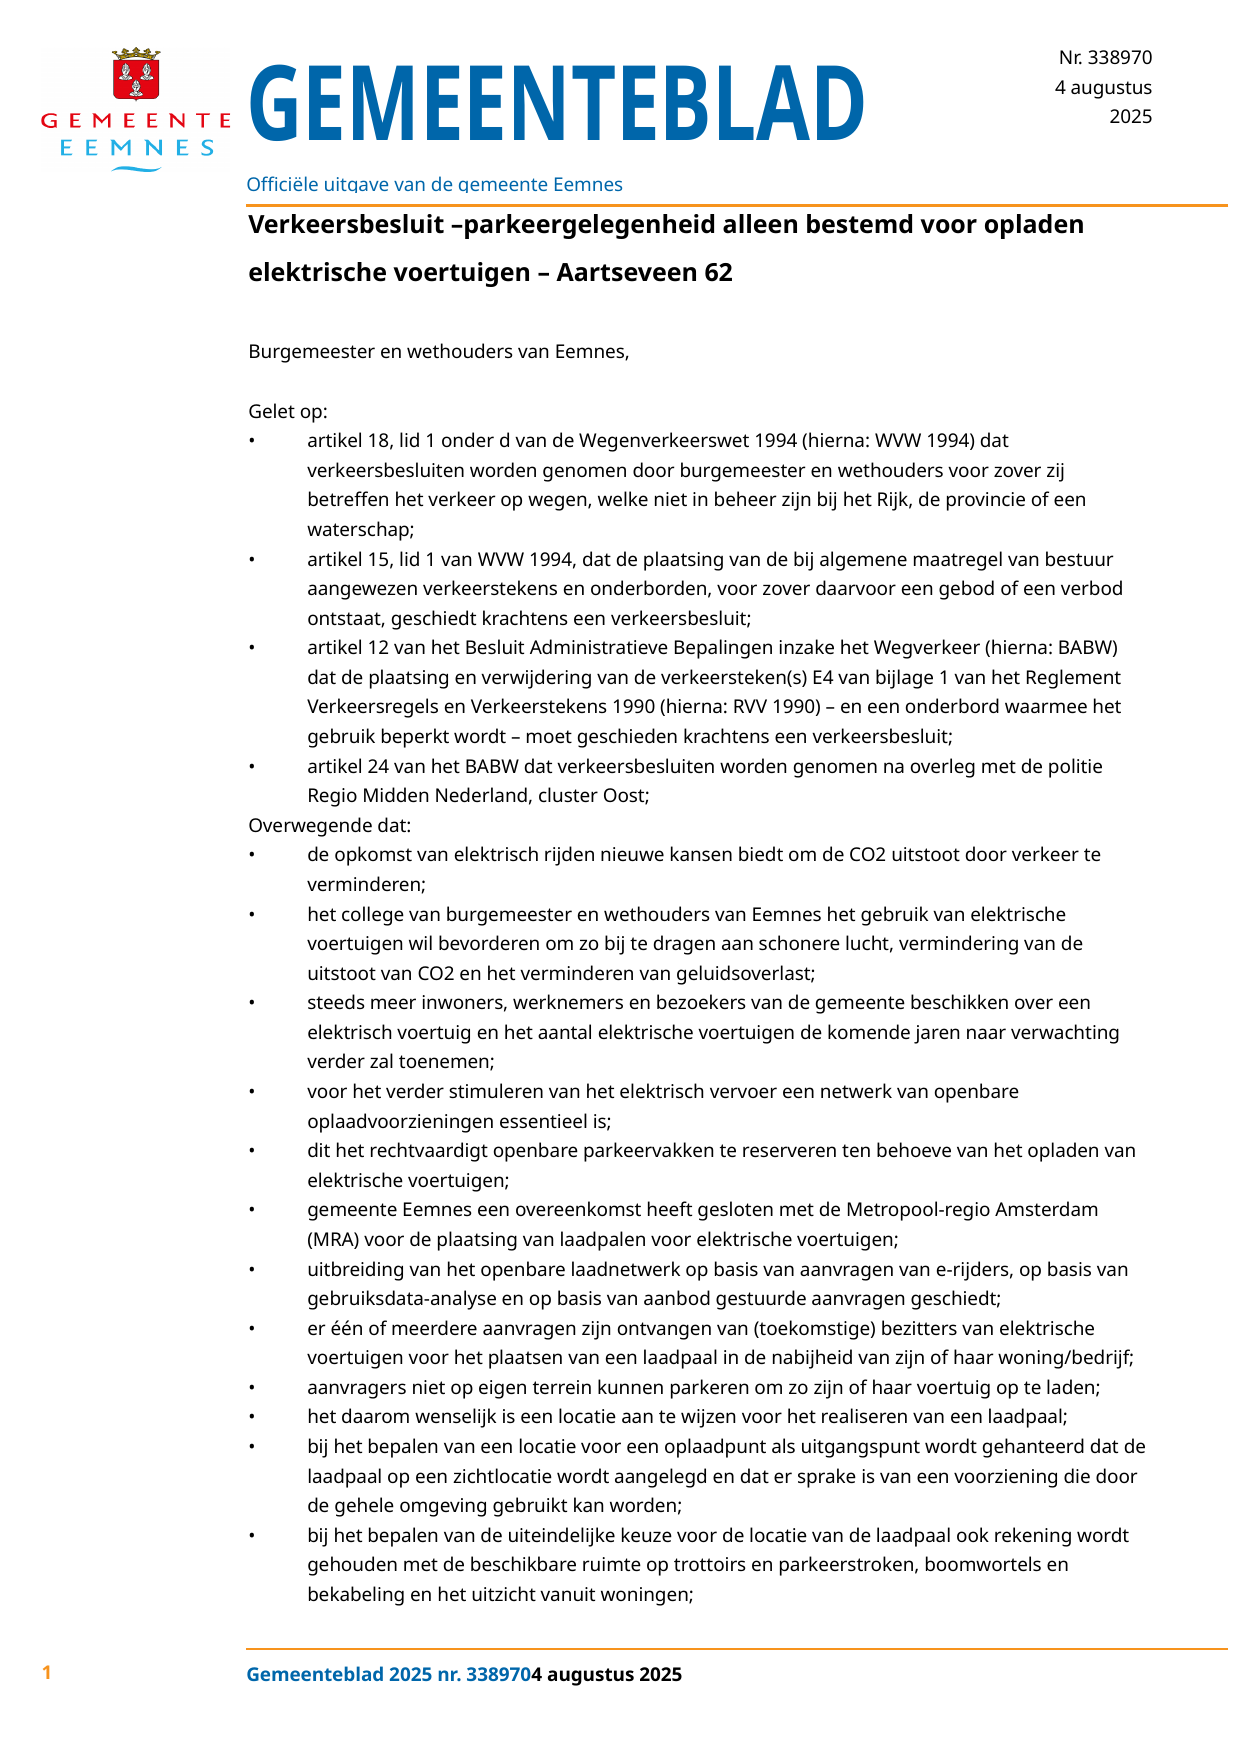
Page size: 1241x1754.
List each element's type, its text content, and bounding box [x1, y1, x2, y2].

list steeds meer inwoners, werknemers en bezoekers van de gemeente beschikken over een elektrisch voertuig en het aantal elektrische voertuigen de komende jaren naar verwachting verder zal toenemen; [248, 989, 1152, 1074]
list gemeente Eemnes een overeenkomst heeft gesloten met de Metropool-regio Amsterdam (MRA) voor de plaatsing van laadpalen voor elektrische voertuigen; [248, 1197, 1152, 1252]
list het college van burgemeester en wethouders van Eemnes het gebruik van elektrische voertuigen wil bevorderen om zo bij te dragen aan schonere lucht, vermindering van de uitstoot van CO2 en het verminderen van geluidsoverlast; [248, 901, 1152, 986]
list artikel 24 van het BABW dat verkeersbesluiten worden genomen na overleg met de politie Regio Midden Nederland, cluster Oost; [248, 753, 1152, 808]
list bij het bepalen van de uiteindelijke keuze voor de locatie van de laadpaal ook rekening wordt gehouden met de beschikbare ruimte op trottoirs en parkeerstroken, boomwortels en bekabeling en het uitzicht vanuit woningen; [248, 1522, 1152, 1607]
list er één of meerdere aanvragen zijn ontvangen van (toekomstige) bezitters van elektrische voertuigen voor het plaatsen van een laadpaal in de nabijheid van zijn of haar woning/bedrijf; [248, 1315, 1152, 1370]
list artikel 15, lid 1 van WVW 1994, dat de plaatsing van de bij algemene maatregel van bestuur aangewezen verkeerstekens en onderborden, voor zover daarvoor een gebod of een verbod ontstaat, geschiedt krachtens een verkeersbesluit; [248, 546, 1152, 631]
picture [41, 47, 231, 172]
text Verkeersbesluit –parkeergelegenheid alleen bestemd voor opladen elektrische voertuigen – Aartseveen 62 [248, 207, 1152, 288]
list bij het bepalen van een locatie voor een oplaadpunt als uitgangspunt wordt gehanteerd dat de laadpaal op een zichtlocatie wordt aangelegd en dat er sprake is van een voorziening die door de gehele omgeving gebruikt kan worden; [248, 1433, 1152, 1518]
list aanvragers niet op eigen terrein kunnen parkeren om zo zijn of haar voertuig op te laden; [248, 1374, 1152, 1400]
list het daarom wenselijk is een locatie aan te wijzen voor het realiseren van een laadpaal; [248, 1404, 1152, 1429]
text Gelet op: [248, 398, 1152, 423]
list artikel 18, lid 1 onder d van de Wegenverkeerswet 1994 (hierna: WVW 1994) dat verkeersbesluiten worden genomen door burgemeester en wethouders voor zover zij betreffen het verkeer op wegen, welke niet in beheer zijn bij het Rijk, de provincie of een waterschap; [248, 427, 1152, 542]
list uitbreiding van het openbare laadnetwerk op basis van aanvragen van e-rijders, op basis van gebruiksdata-analyse en op basis van aanbod gestuurde aanvragen geschiedt; [248, 1256, 1152, 1311]
list voor het verder stimuleren van het elektrisch vervoer een netwerk van openbare oplaadvoorzieningen essentieel is; [248, 1078, 1152, 1133]
list dit het rechtvaardigt openbare parkeervakken te reserveren ten behoeve van het opladen van elektrische voertuigen; [248, 1137, 1152, 1193]
text Overwegende dat: [248, 812, 1152, 838]
list artikel 12 van het Besluit Administratieve Bepalingen inzake het Wegverkeer (hierna: BABW) dat de plaatsing en verwijdering van de verkeersteken(s) E4 van bijlage 1 van het Reglement Verkeersregels en Verkeerstekens 1990 (hierna: RVV 1990) – en een onderbord waarmee het gebruik beperkt wordt – moet geschieden krachtens een verkeersbesluit; [248, 634, 1152, 749]
list de opkomst van elektrisch rijden nieuwe kansen biedt om de CO2 uitstoot door verkeer te verminderen; [248, 842, 1152, 897]
text Burgemeester en wethouders van Eemnes, [248, 339, 1152, 364]
